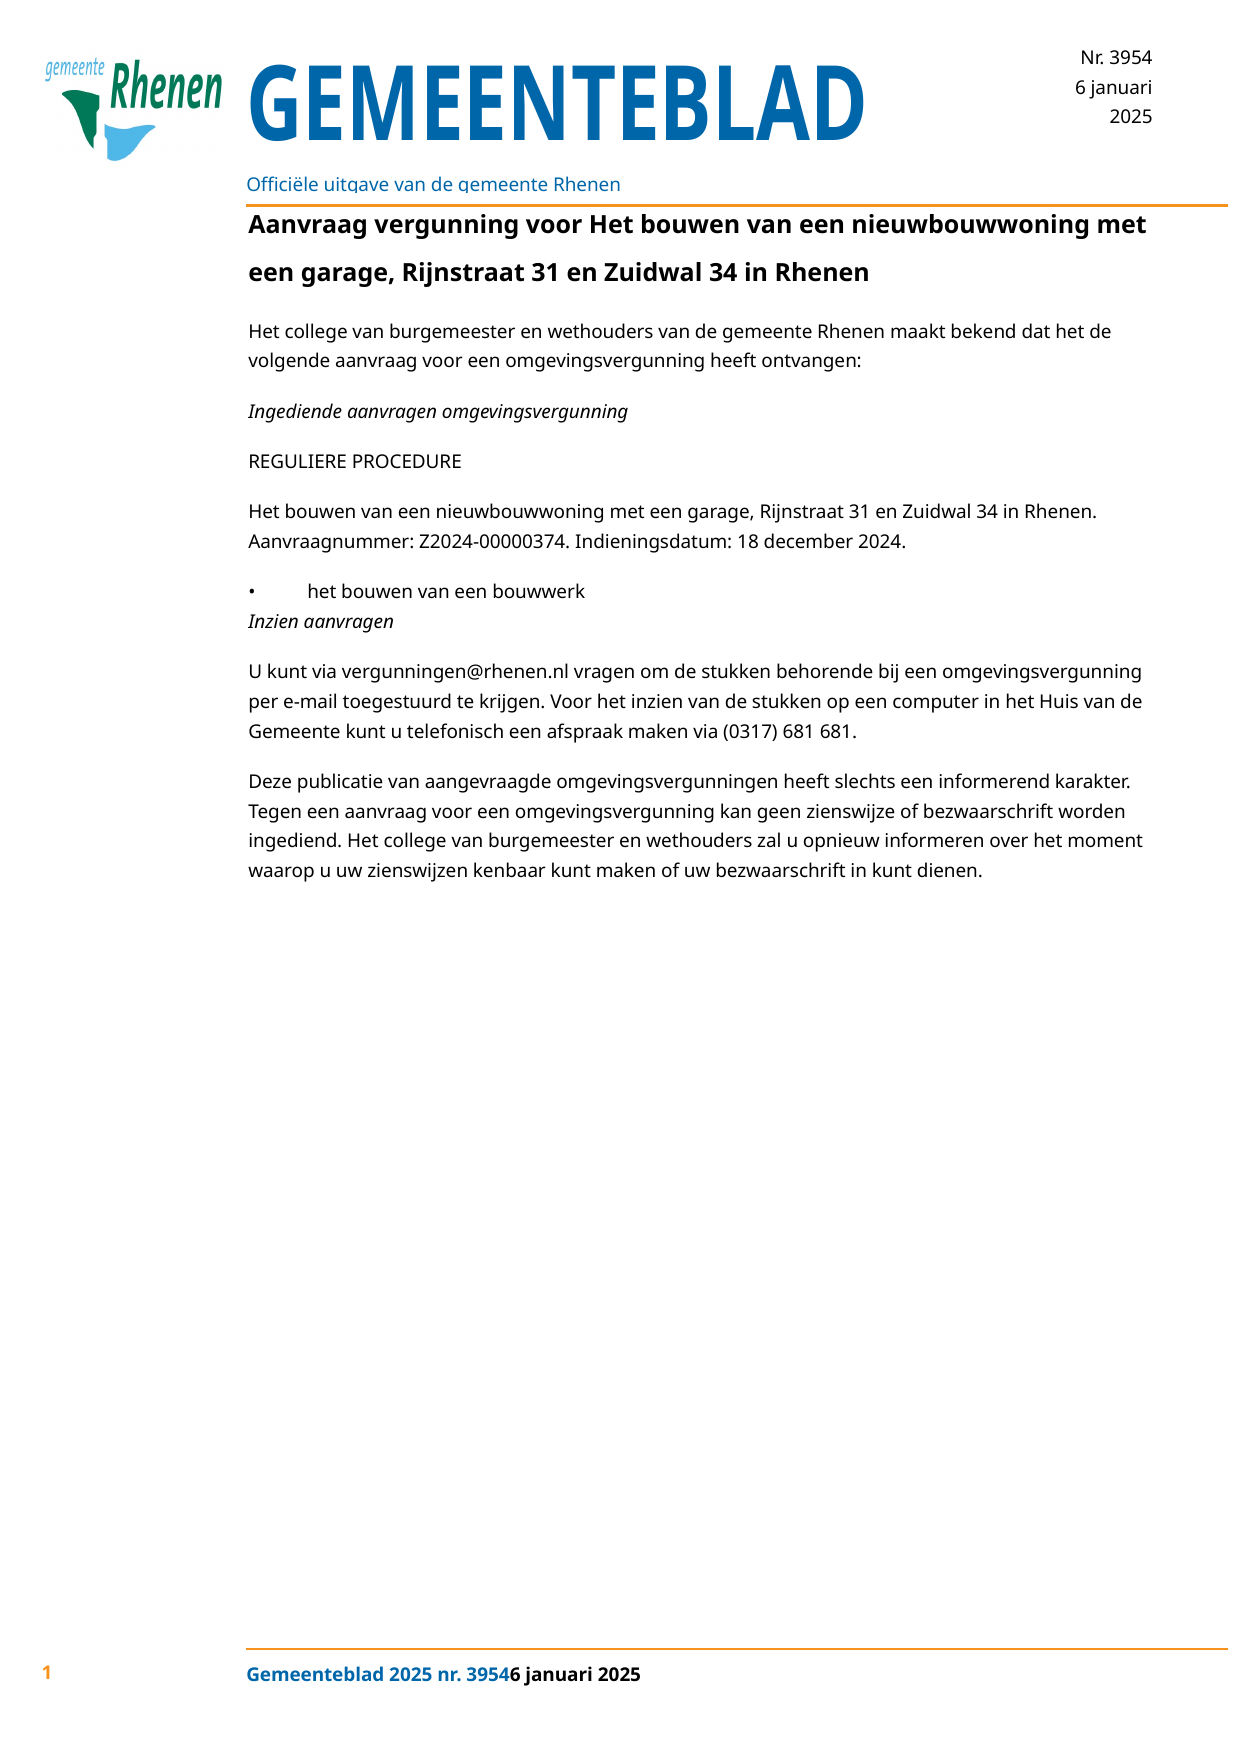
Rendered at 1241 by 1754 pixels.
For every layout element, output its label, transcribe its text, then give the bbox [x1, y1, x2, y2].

text Het bouwen van een nieuwbouwwoning met een garage, Rijnstraat 31 en Zuidwal 34 in Rhenen. Aanvraagnummer: Z2024-00000374. Indieningsdatum: 18 december 2024. [248, 499, 1152, 554]
picture [41, 47, 231, 172]
text REGULIERE PROCEDURE [248, 448, 1152, 474]
list het bouwen van een bouwwerk [248, 579, 1152, 604]
text Deze publicatie van aangevraagde omgevingsvergunningen heeft slechts een informerend karakter. Tegen een aanvraag voor een omgevingsvergunning kan geen zienswijze of bezwaarschrift worden ingediend. Het college van burgemeester en wethouders zal u opnieuw informeren over het moment waarop u uw zienswijzen kenbaar kunt maken of uw bezwaarschrift in kunt dienen. [248, 768, 1152, 883]
text Aanvraag vergunning voor Het bouwen van een nieuwbouwwoning met een garage, Rijnstraat 31 en Zuidwal 34 in Rhenen [248, 207, 1152, 288]
text Het college van burgemeester en wethouders van de gemeente Rhenen maakt bekend dat het de volgende aanvraag voor een omgevingsvergunning heeft ontvangen: [248, 318, 1152, 373]
text Ingediende aanvragen omgevingsvergunning [248, 398, 1152, 424]
text U kunt via vergunningen@rhenen.nl vragen om de stukken behorende bij een omgevingsvergunning per e-mail toegestuurd te krijgen. Voor het inzien van de stukken op een computer in het Huis van de Gemeente kunt u telefonisch een afspraak maken via (0317) 681 681. [248, 659, 1152, 744]
text Inzien aanvragen [248, 608, 1152, 634]
